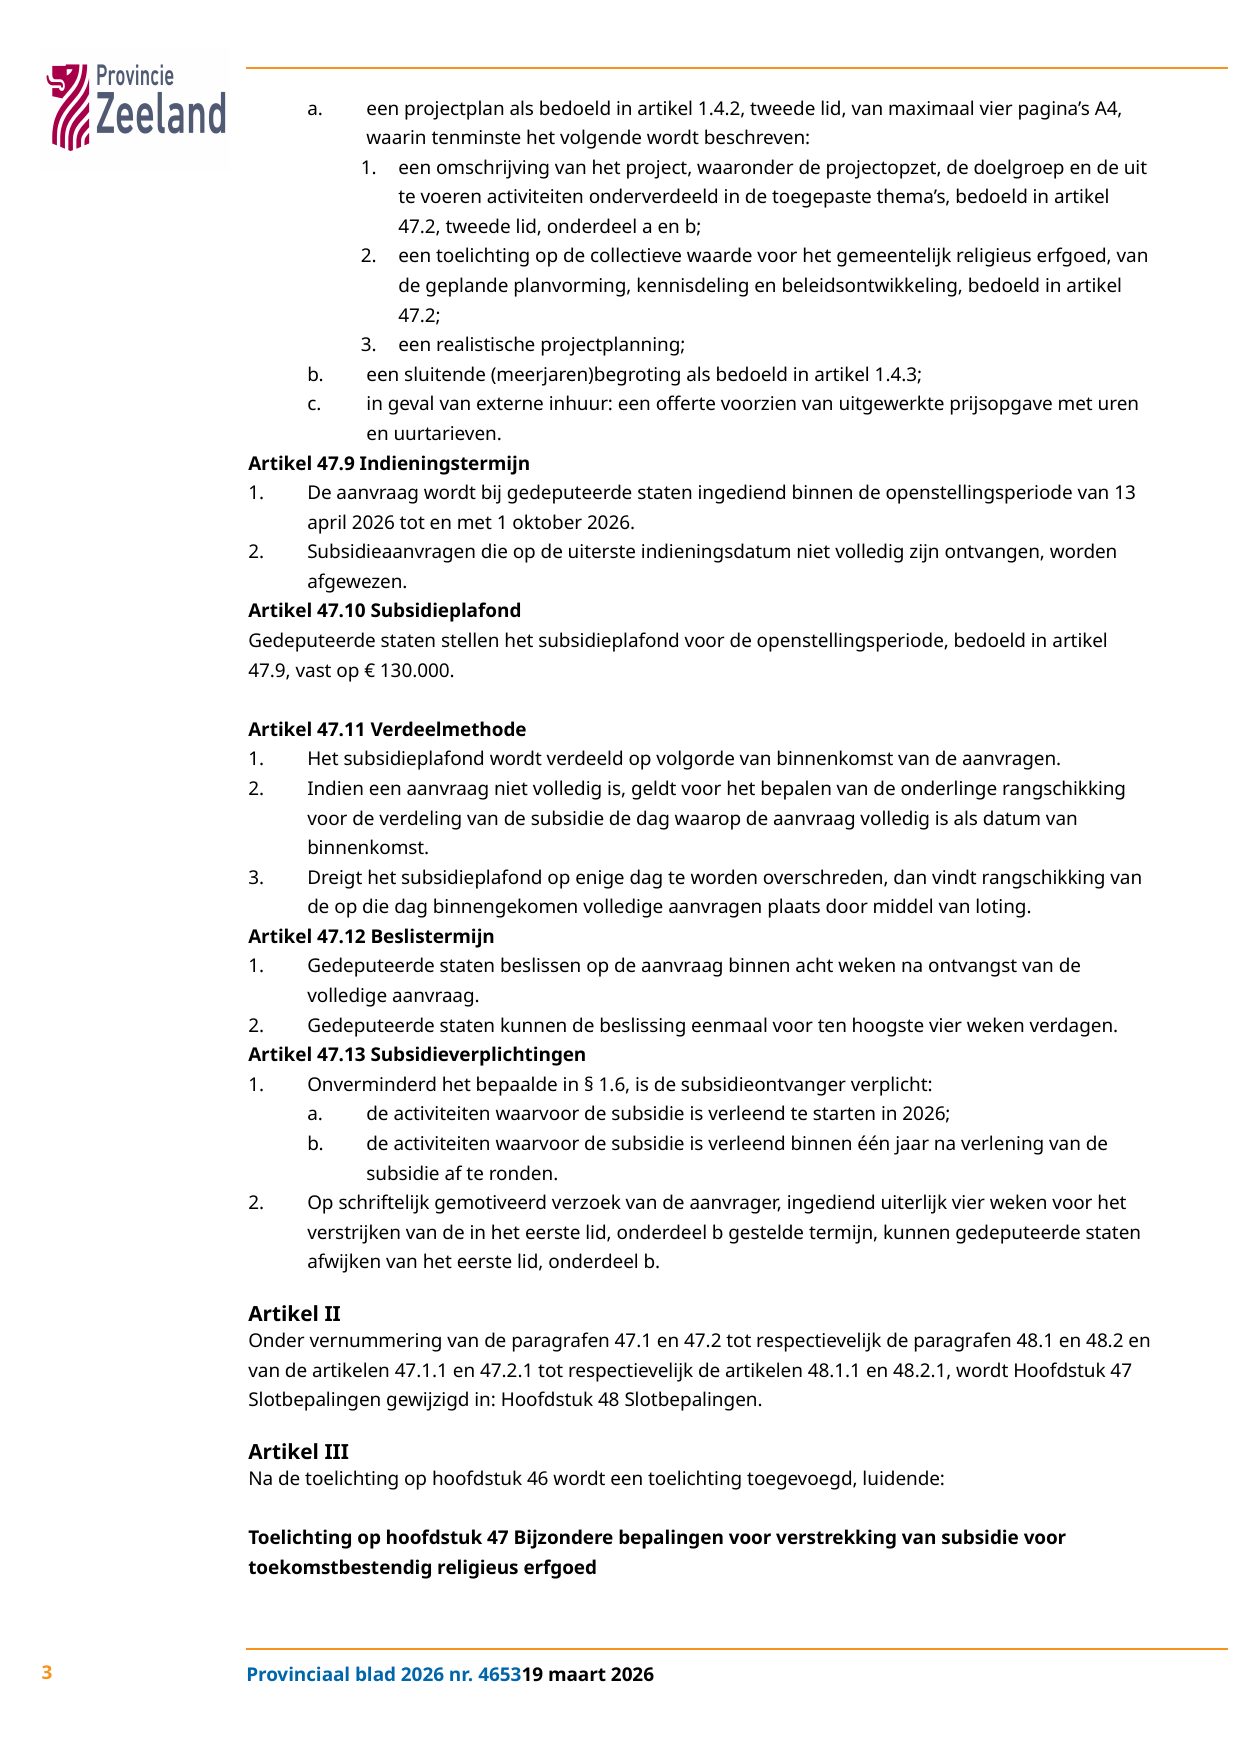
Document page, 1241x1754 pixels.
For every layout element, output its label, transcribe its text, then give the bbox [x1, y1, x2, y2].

text Artikel 47.9 Indieningstermijn [248, 450, 1152, 476]
list Gedeputeerde staten beslissen op de aanvraag binnen acht weken na ontvangst van de volledige aanvraag. [248, 953, 1152, 1008]
text Artikel 47.11 Verdeelmethode [248, 716, 1152, 742]
text Artikel 47.12 Beslistermijn [248, 923, 1152, 949]
list een projectplan als bedoeld in artikel 1.4.2, tweede lid, van maximaal vier pagina’s A4, waarin tenminste het volgende wordt beschreven: [307, 95, 1152, 150]
text Toelichting op hoofdstuk 47 Bijzondere bepalingen voor verstrekking van subsidie voor toekomstbestendig religieus erfgoed [248, 1524, 1152, 1580]
text Artikel II [248, 1299, 1152, 1327]
text Artikel 47.10 Subsidieplafond [248, 598, 1152, 623]
list Gedeputeerde staten kunnen de beslissing eenmaal voor ten hoogste vier weken verdagen. [248, 1012, 1152, 1038]
text Na de toelichting op hoofdstuk 46 wordt een toelichting toegevoegd, luidende: [248, 1465, 1152, 1491]
list Op schriftelijk gemotiveerd verzoek van de aanvrager, ingediend uiterlijk vier weken voor het verstrijken van de in het eerste lid, onderdeel b gestelde termijn, kunnen gedeputeerde staten afwijken van het eerste lid, onderdeel b. [248, 1189, 1152, 1274]
text Artikel III [248, 1437, 1152, 1465]
list Het subsidieplafond wordt verdeeld op volgorde van binnenkomst van de aanvragen. [248, 746, 1152, 771]
picture [41, 47, 231, 172]
list de activiteiten waarvoor de subsidie is verleend binnen één jaar na verlening van de subsidie af te ronden. [307, 1130, 1152, 1186]
list een toelichting op de collectieve waarde voor het gemeentelijk religieus erfgoed, van de geplande planvorming, kennisdeling en beleidsontwikkeling, bedoeld in artikel 47.2; [361, 243, 1152, 328]
list een sluitende (meerjaren)begroting als bedoeld in artikel 1.4.3; [307, 361, 1152, 387]
list in geval van externe inhuur: een offerte voorzien van uitgewerkte prijsopgave met uren en uurtarieven. [307, 391, 1152, 446]
list Dreigt het subsidieplafond op enige dag te worden overschreden, dan vindt rangschikking van de op die dag binnengekomen volledige aanvragen plaats door middel van loting. [248, 864, 1152, 919]
list De aanvraag wordt bij gedeputeerde staten ingediend binnen de openstellingsperiode van 13 april 2026 tot en met 1 oktober 2026. [248, 479, 1152, 535]
list Onverminderd het bepaalde in § 1.6, is de subsidieontvanger verplicht: [248, 1071, 1152, 1097]
text Onder vernummering van de paragrafen 47.1 en 47.2 tot respectievelijk de paragrafen 48.1 en 48.2 en van de artikelen 47.1.1 en 47.2.1 tot respectievelijk de artikelen 48.1.1 en 48.2.1, wordt Hoofdstuk 47 Slotbepalingen gewijzigd in: Hoofdstuk 48 Slotbepalingen. [248, 1327, 1152, 1412]
list een realistische projectplanning; [361, 331, 1152, 357]
list de activiteiten waarvoor de subsidie is verleend te starten in 2026; [307, 1101, 1152, 1126]
text Artikel 47.13 Subsidieverplichtingen [248, 1041, 1152, 1067]
list een omschrijving van het project, waaronder de projectopzet, de doelgroep en de uit te voeren activiteiten onderverdeeld in de toegepaste thema’s, bedoeld in artikel 47.2, tweede lid, onderdeel a en b; [361, 154, 1152, 239]
list Indien een aanvraag niet volledig is, geldt voor het bepalen van de onderlinge rangschikking voor de verdeling van de subsidie de dag waarop de aanvraag volledig is als datum van binnenkomst. [248, 775, 1152, 860]
list Subsidieaanvragen die op de uiterste indieningsdatum niet volledig zijn ontvangen, worden afgewezen. [248, 538, 1152, 594]
text Gedeputeerde staten stellen het subsidieplafond voor de openstellingsperiode, bedoeld in artikel 47.9, vast op € 130.000. [248, 627, 1152, 683]
